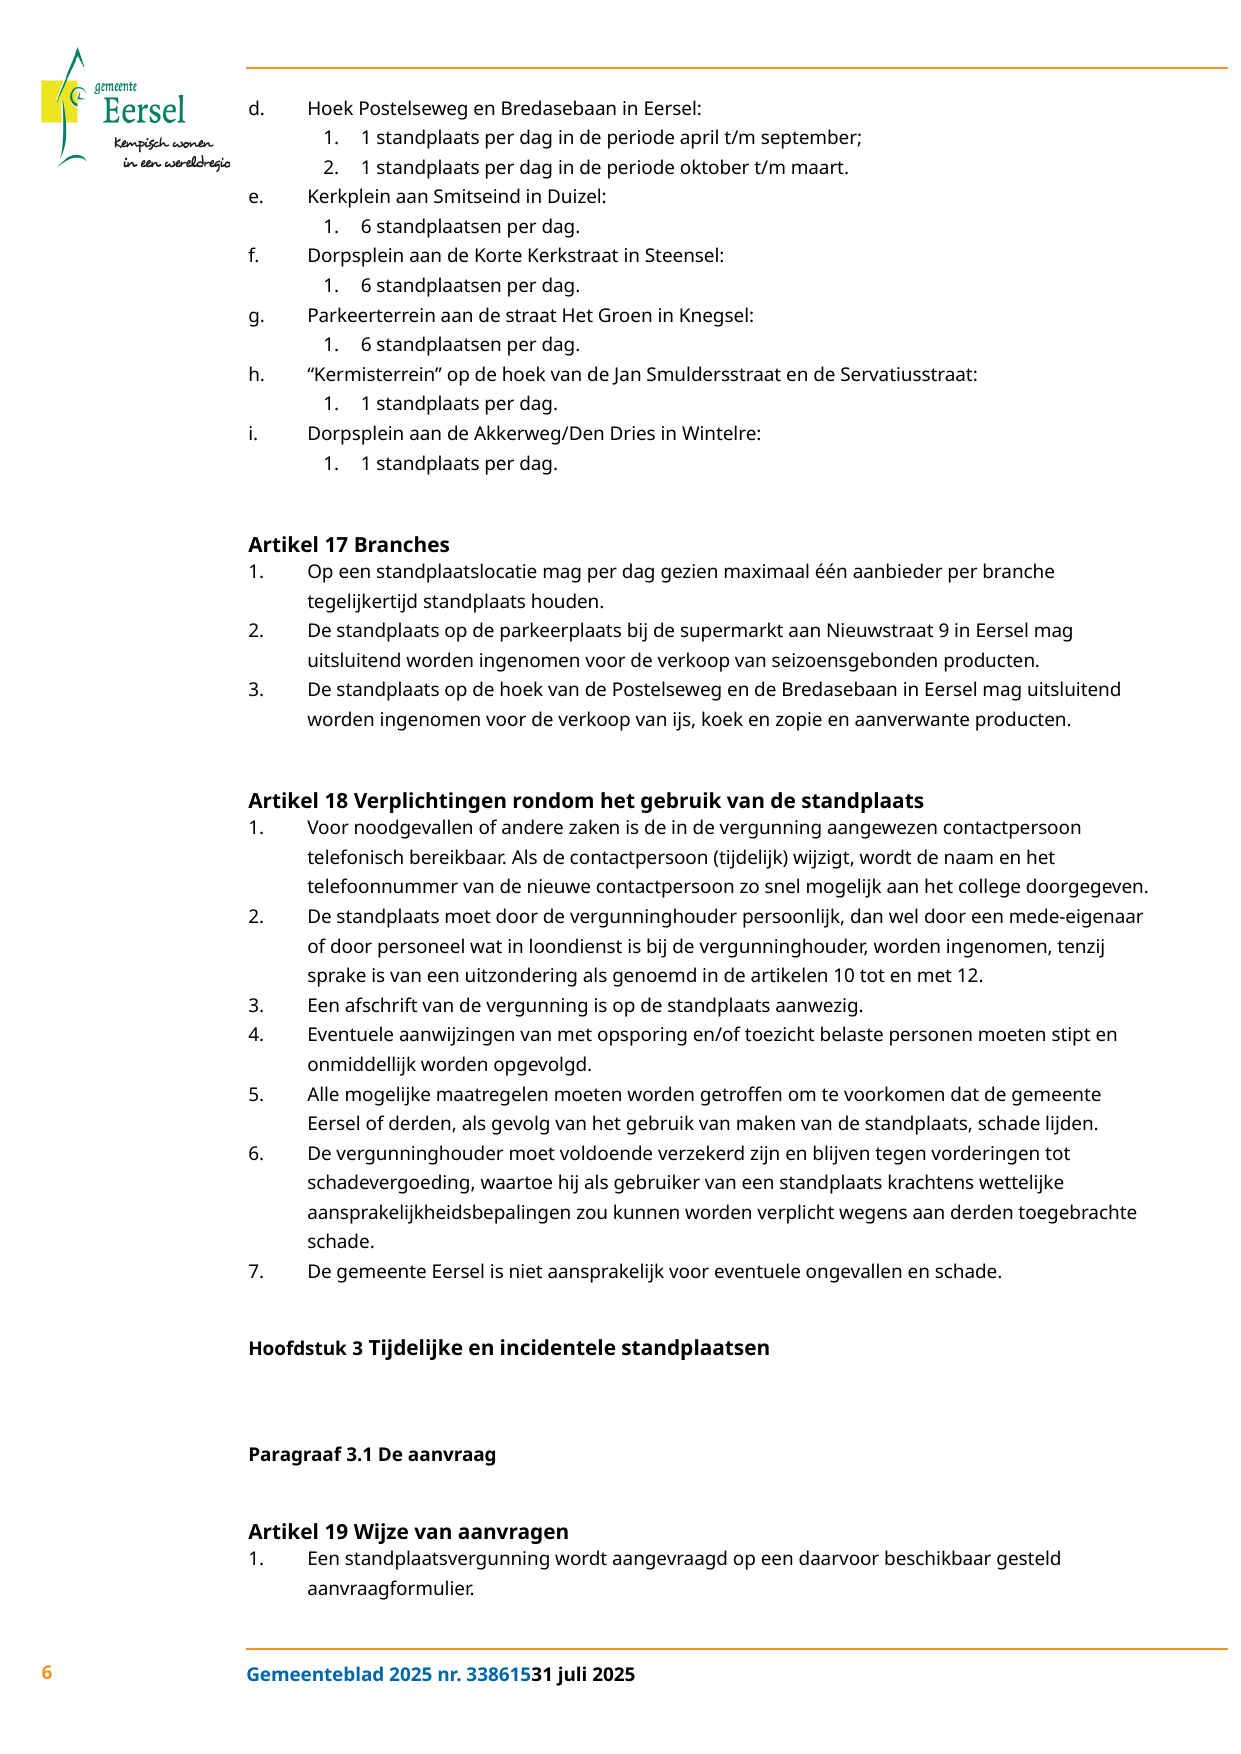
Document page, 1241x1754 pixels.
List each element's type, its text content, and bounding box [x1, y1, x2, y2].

list Kerkplein aan Smitseind in Duizel: [248, 183, 1152, 209]
list Parkeerterrein aan de straat Het Groen in Knegsel: [248, 302, 1152, 328]
list Eventuele aanwijzingen van met opsporing en/of toezicht belaste personen moeten stipt en onmiddellijk worden opgevolgd. [248, 1022, 1152, 1077]
list Op een standplaatslocatie mag per dag gezien maximaal één aanbieder per branche tegelijkertijd standplaats houden. [248, 558, 1152, 613]
text Paragraaf 3.1 De aanvraag [248, 1441, 1152, 1467]
list Een afschrift van de vergunning is op de standplaats aanwezig. [248, 992, 1152, 1018]
list 6 standplaatsen per dag. [323, 272, 1152, 298]
list Hoek Postelseweg en Bredasebaan in Eersel: [248, 95, 1152, 121]
list De standplaats moet door de vergunninghouder persoonlijk, dan wel door een mede-eigenaar of door personeel wat in loondienst is bij de vergunninghouder, worden ingenomen, tenzij sprake is van een uitzondering als genoemd in de artikelen 10 tot en met 12. [248, 903, 1152, 988]
list De standplaats op de hoek van de Postelseweg en de Bredasebaan in Eersel mag uitsluitend worden ingenomen voor de verkoop van ijs, koek en zopie en aanverwante producten. [248, 677, 1152, 732]
list 1 standplaats per dag. [323, 450, 1152, 476]
text Artikel 18 Verplichtingen rondom het gebruik van de standplaats [248, 786, 1152, 814]
list “Kermisterrein” op de hoek van de Jan Smuldersstraat en de Servatiusstraat: [248, 361, 1152, 387]
list Een standplaatsvergunning wordt aangevraagd op een daarvoor beschikbaar gesteld aanvraagformulier. [248, 1545, 1152, 1601]
list 6 standplaatsen per dag. [323, 331, 1152, 357]
list De standplaats op de parkeerplaats bij de supermarkt aan Nieuwstraat 9 in Eersel mag uitsluitend worden ingenomen voor de verkoop van seizoensgebonden producten. [248, 617, 1152, 673]
list 1 standplaats per dag in de periode oktober t/m maart. [323, 154, 1152, 180]
list Dorpsplein aan de Korte Kerkstraat in Steensel: [248, 243, 1152, 268]
list De gemeente Eersel is niet aansprakelijk voor eventuele ongevallen en schade. [248, 1258, 1152, 1284]
list 1 standplaats per dag. [323, 391, 1152, 416]
list 1 standplaats per dag in de periode april t/m september; [323, 124, 1152, 150]
list Dorpsplein aan de Akkerweg/Den Dries in Wintelre: [248, 420, 1152, 446]
text Artikel 19 Wijze van aanvragen [248, 1517, 1152, 1545]
list De vergunninghouder moet voldoende verzekerd zijn en blijven tegen vorderingen tot schadevergoeding, waartoe hij als gebruiker van een standplaats krachtens wettelijke aansprakelijkheidsbepalingen zou kunnen worden verplicht wegens aan derden toegebrachte schade. [248, 1140, 1152, 1254]
list Voor noodgevallen of andere zaken is de in de vergunning aangewezen contactpersoon telefonisch bereikbaar. Als de contactpersoon (tijdelijk) wijzigt, wordt de naam en het telefoonnummer van de nieuwe contactpersoon zo snel mogelijk aan het college doorgegeven. [248, 814, 1152, 899]
list 6 standplaatsen per dag. [323, 213, 1152, 239]
text Artikel 17 Branches [248, 530, 1152, 558]
text Hoofdstuk 3 Tijdelijke en incidentele standplaatsen [248, 1333, 1152, 1362]
picture [41, 47, 231, 172]
list Alle mogelijke maatregelen moeten worden getroffen om te voorkomen dat de gemeente Eersel of derden, als gevolg van het gebruik van maken van de standplaats, schade lijden. [248, 1081, 1152, 1136]
